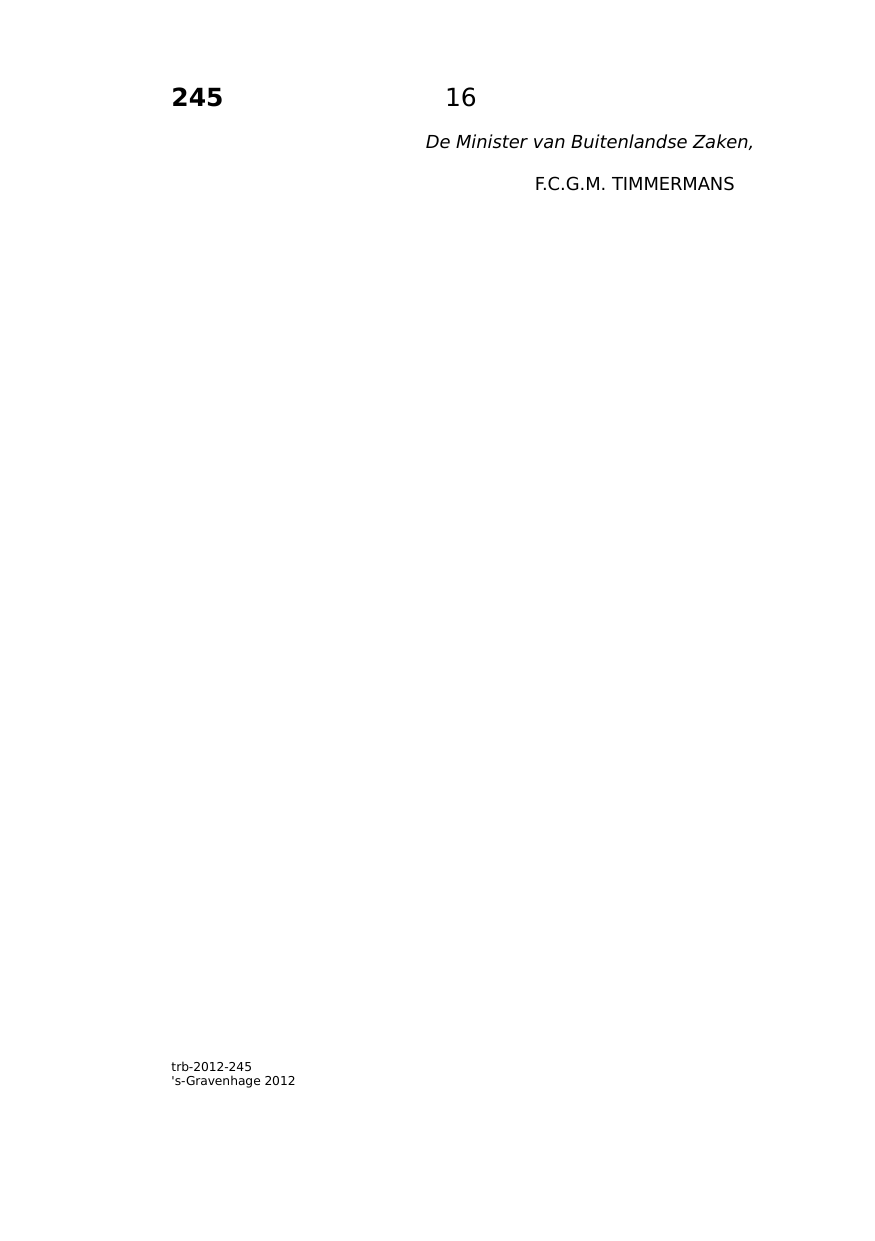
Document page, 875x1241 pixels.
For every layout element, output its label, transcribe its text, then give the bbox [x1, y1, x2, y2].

text trb-2012-245 [171, 1060, 405, 1074]
text 's-Gravenhage 2012 [171, 1074, 405, 1088]
text De Minister van Buitenlandse Zaken, F.C.G.M. TIMMERMANS [171, 132, 756, 194]
